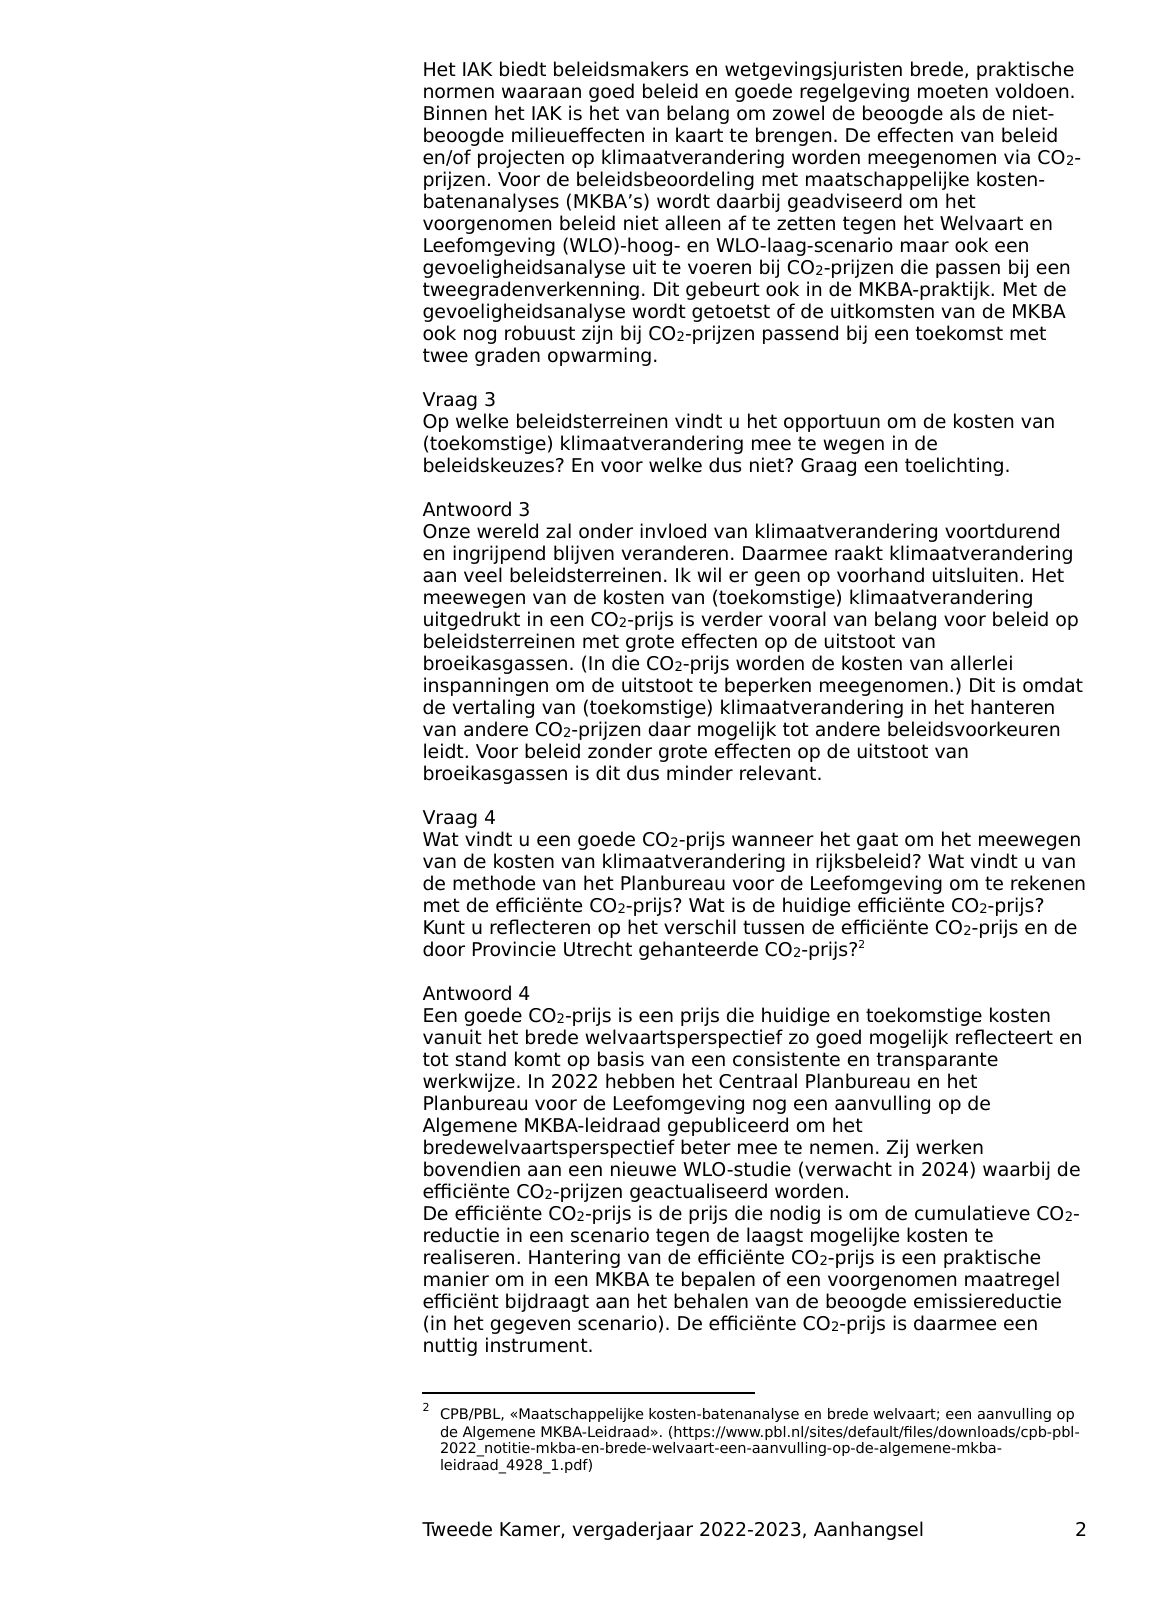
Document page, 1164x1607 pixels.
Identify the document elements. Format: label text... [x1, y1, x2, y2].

text CPB/PBL, «Maatschappelijke kosten-batenanalyse en brede welvaart; een aanvulling op de Algemene MKBA-Leidraad». (https://www.pbl.nl/sites/default/files/downloads/cpb-pbl-2022_notitie-mkba-en-brede-welvaart-een-aanvulling-op-de-algemene-mkba-leidraad_4928_1.pdf) [422, 1402, 1087, 1474]
text Antwoord 4 [422, 983, 1087, 1005]
text Het IAK biedt beleidsmakers en wetgevingsjuristen brede, praktische normen waaraan goed beleid en goede regelgeving moeten voldoen. Binnen het IAK is het van belang om zowel de beoogde als de niet-beoogde milieueffecten in kaart te brengen. De effecten van beleid en/of projecten op klimaatverandering worden meegenomen via CO2-prijzen. Voor de beleidsbeoordeling met maatschappelijke kosten-batenanalyses (MKBA’s) wordt daarbij geadviseerd om het voorgenomen beleid niet alleen af te zetten tegen het Welvaart en Leefomgeving (WLO)-hoog- en WLO-laag-scenario maar ook een gevoeligheidsanalyse uit te voeren bij CO2-prijzen die passen bij een tweegradenverkenning. Dit gebeurt ook in de MKBA-praktijk. Met de gevoeligheidsanalyse wordt getoetst of de uitkomsten van de MKBA ook nog robuust zijn bij CO2-prijzen passend bij een toekomst met twee graden opwarming. [422, 59, 1087, 367]
text Antwoord 3 [422, 499, 1087, 521]
text Een goede CO2-prijs is een prijs die huidige en toekomstige kosten vanuit het brede welvaartsperspectief zo goed mogelijk reflecteert en tot stand komt op basis van een consistente en transparante werkwijze. In 2022 hebben het Centraal Planbureau en het Planbureau voor de Leefomgeving nog een aanvulling op de Algemene MKBA-leidraad gepubliceerd om het bredewelvaartsperspectief beter mee te nemen. Zij werken bovendien aan een nieuwe WLO-studie (verwacht in 2024) waarbij de efficiënte CO2-prijzen geactualiseerd worden. [422, 1005, 1087, 1203]
text Onze wereld zal onder invloed van klimaatverandering voortdurend en ingrijpend blijven veranderen. Daarmee raakt klimaatverandering aan veel beleidsterreinen. Ik wil er geen op voorhand uitsluiten. Het meewegen van de kosten van (toekomstige) klimaatverandering uitgedrukt in een CO2-prijs is verder vooral van belang voor beleid op beleidsterreinen met grote effecten op de uitstoot van broeikasgassen. (In die CO2-prijs worden de kosten van allerlei inspanningen om de uitstoot te beperken meegenomen.) Dit is omdat de vertaling van (toekomstige) klimaatverandering in het hanteren van andere CO2-prijzen daar mogelijk tot andere beleidsvoorkeuren leidt. Voor beleid zonder grote effecten op de uitstoot van broeikasgassen is dit dus minder relevant. [422, 521, 1087, 785]
text Wat vindt u een goede CO2-prijs wanneer het gaat om het meewegen van de kosten van klimaatverandering in rijksbeleid? Wat vindt u van de methode van het Planbureau voor de Leefomgeving om te rekenen met de efficiënte CO2-prijs? Wat is de huidige efficiënte CO2-prijs? Kunt u reflecteren op het verschil tussen de efficiënte CO2-prijs en de door Provincie Utrecht gehanteerde CO2-prijs? [422, 829, 1087, 961]
text Vraag 4 [422, 807, 1087, 829]
text Vraag 3 [422, 389, 1087, 411]
text Op welke beleidsterreinen vindt u het opportuun om de kosten van (toekomstige) klimaatverandering mee te wegen in de beleidskeuzes? En voor welke dus niet? Graag een toelichting. [422, 411, 1087, 477]
text De efficiënte CO2-prijs is de prijs die nodig is om de cumulatieve CO2-reductie in een scenario tegen de laagst mogelijke kosten te realiseren. Hantering van de efficiënte CO2-prijs is een praktische manier om in een MKBA te bepalen of een voorgenomen maatregel efficiënt bijdraagt aan het behalen van de beoogde emissiereductie (in het gegeven scenario). De efficiënte CO2-prijs is daarmee een nuttig instrument. [422, 1203, 1087, 1357]
